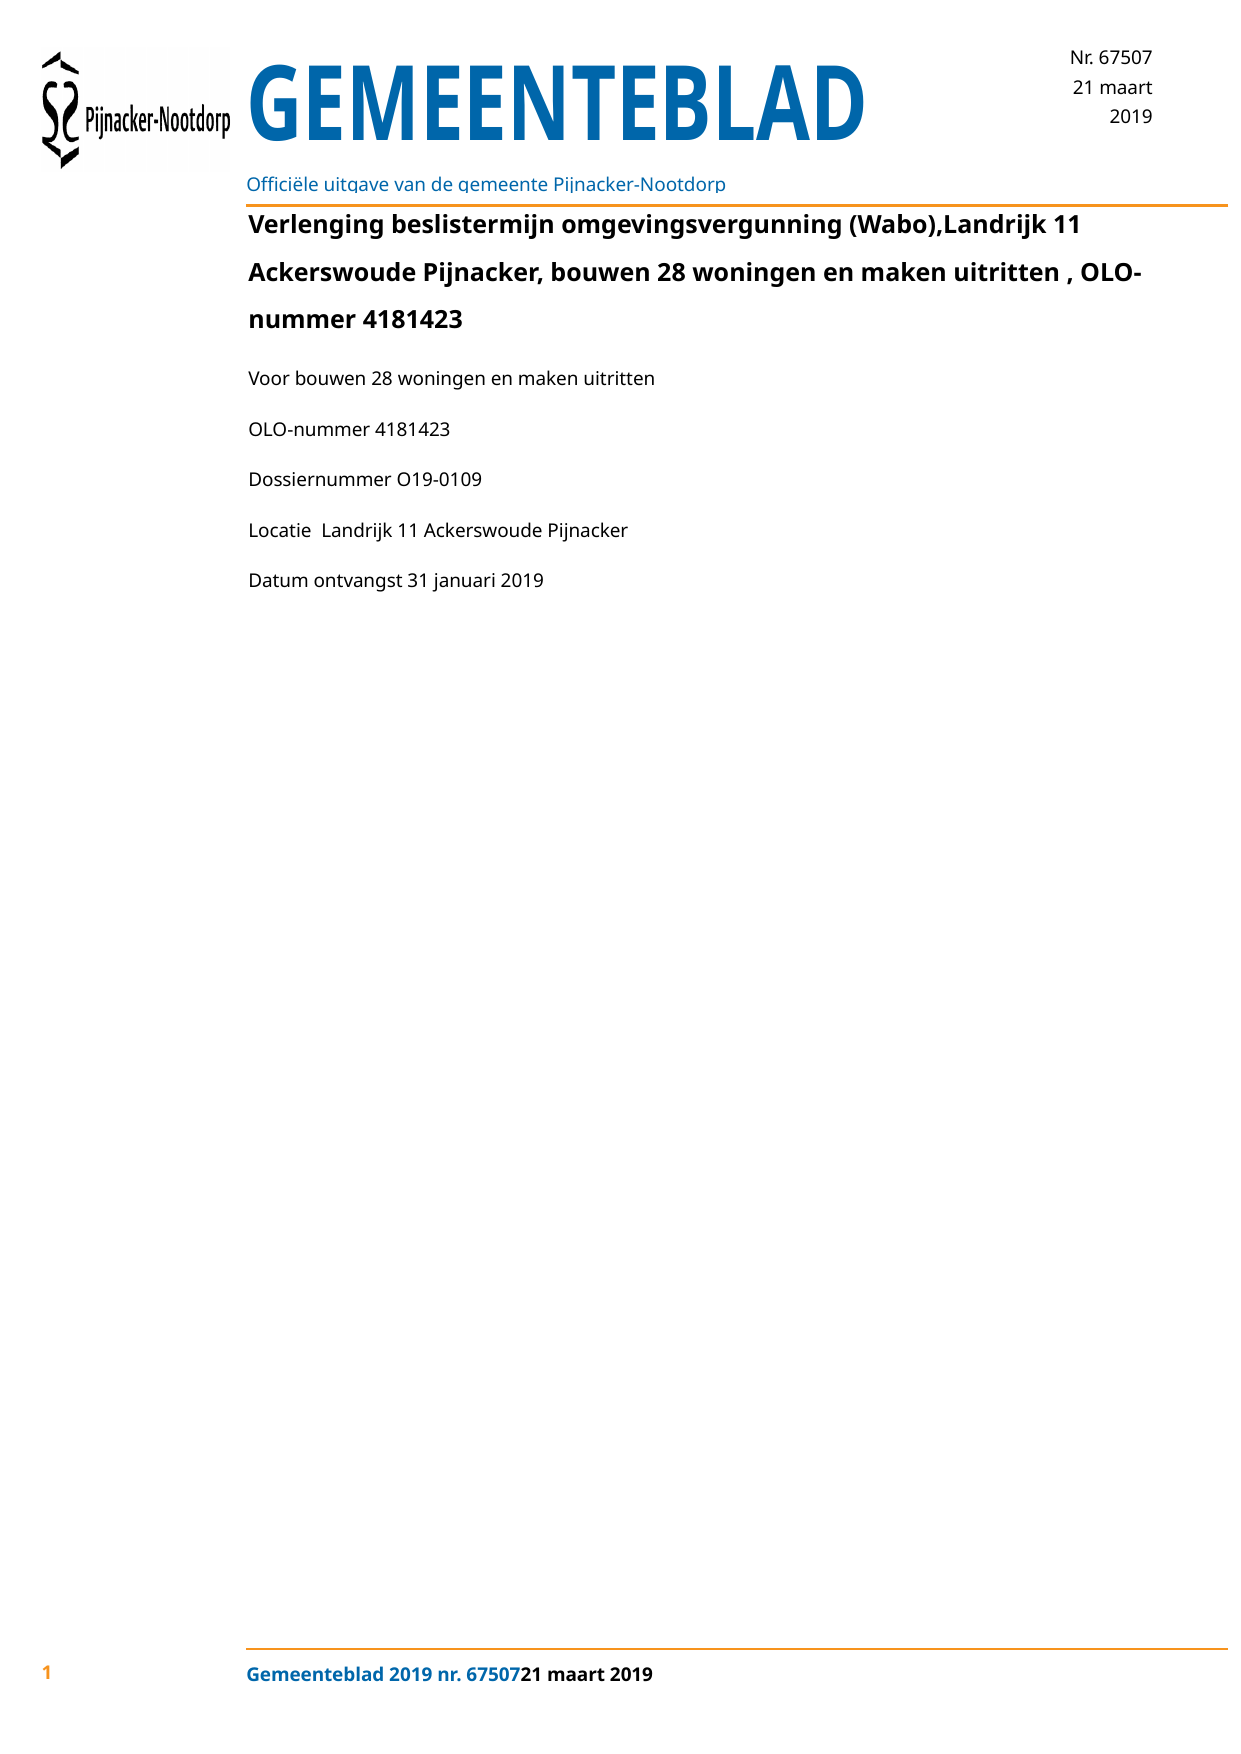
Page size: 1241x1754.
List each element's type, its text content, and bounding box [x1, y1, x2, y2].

text OLO-nummer 4181423 [248, 416, 1152, 442]
text Dossiernummer O19-0109 [248, 466, 1152, 492]
text Voor bouwen 28 woningen en maken uitritten [248, 366, 1152, 391]
picture [41, 47, 231, 172]
text Locatie Landrijk 11 Ackerswoude Pijnacker [248, 517, 1152, 542]
text Verlenging beslistermijn omgevingsvergunning (Wabo),Landrijk 11 Ackerswoude Pijnacker, bouwen 28 woningen en maken uitritten , OLO-nummer 4181423 [248, 207, 1152, 336]
text Datum ontvangst 31 januari 2019 [248, 567, 1152, 593]
